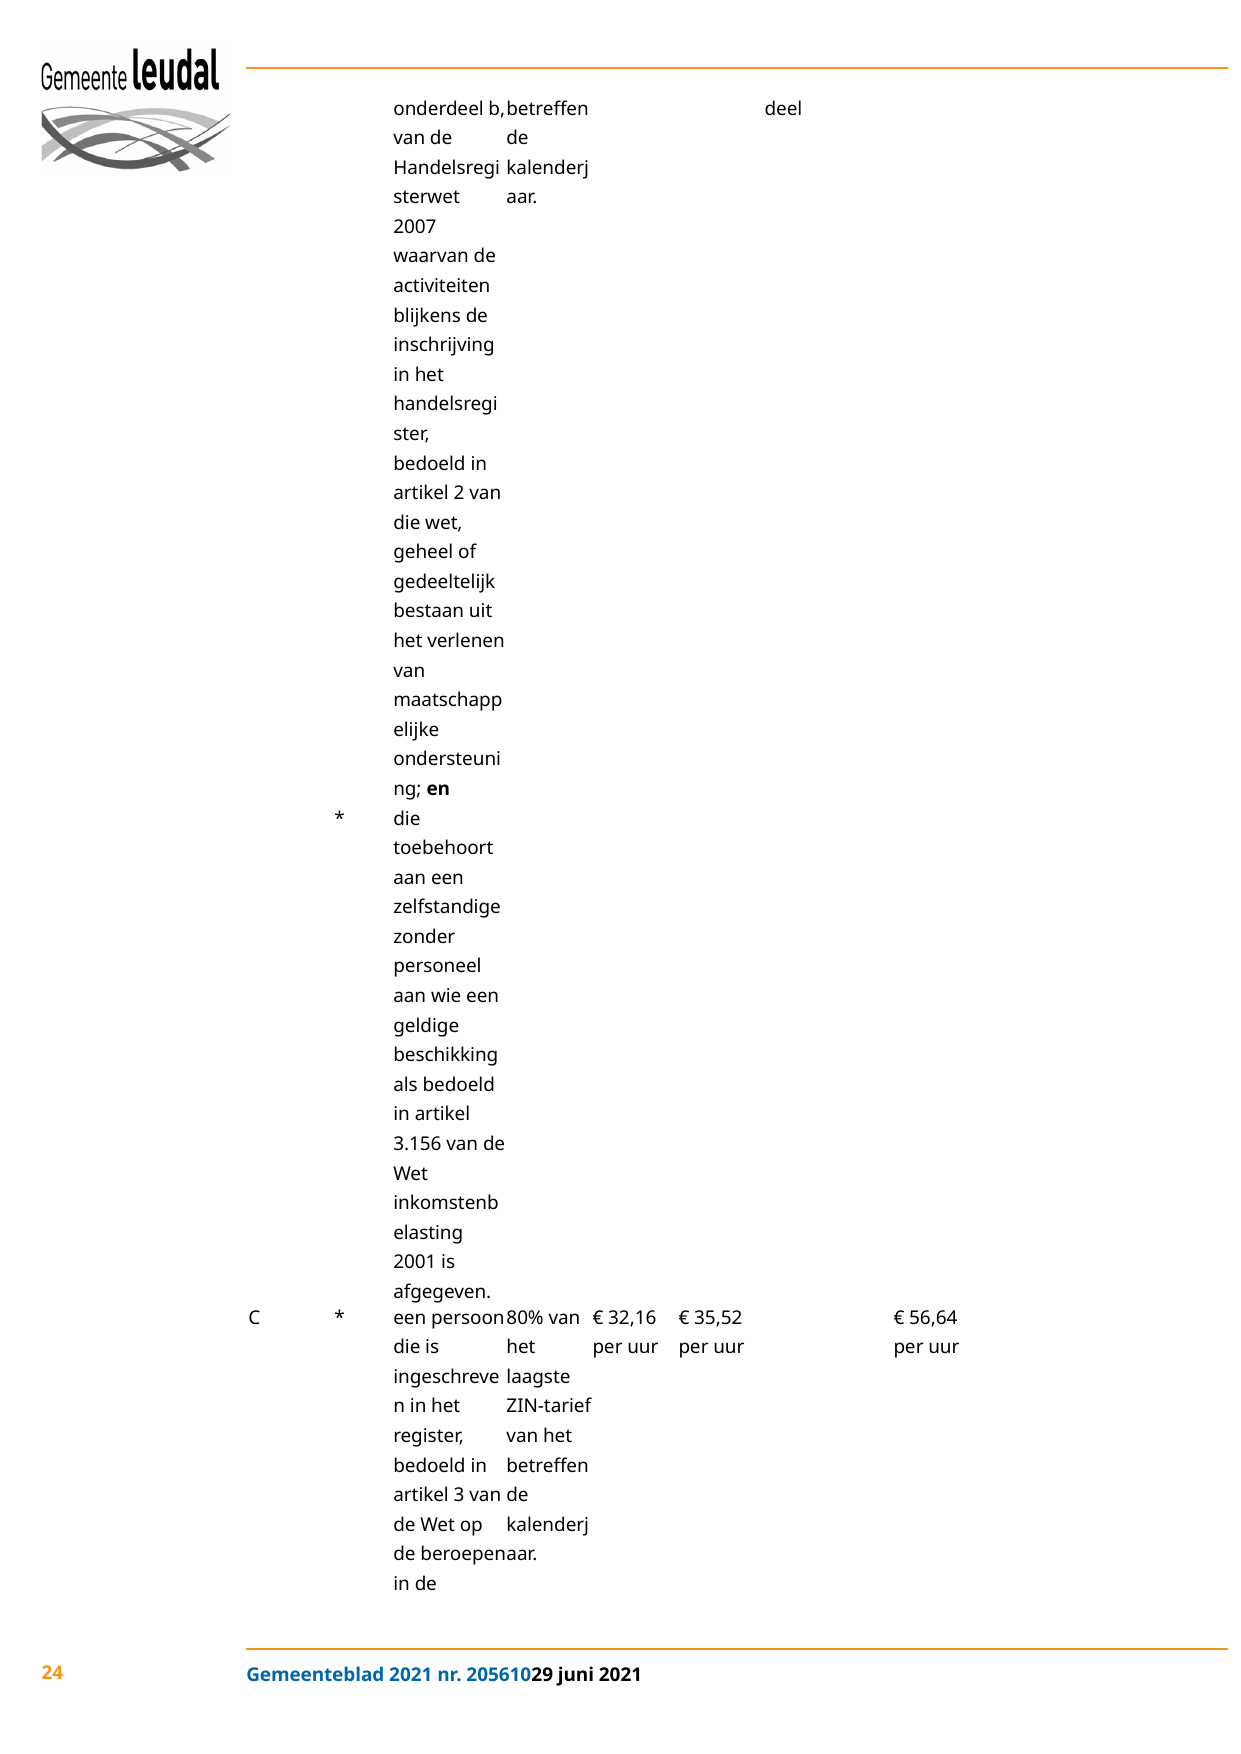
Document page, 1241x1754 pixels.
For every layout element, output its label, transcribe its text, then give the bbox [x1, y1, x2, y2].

table_cell € 56,64 per uur [893, 1304, 979, 1596]
table_cell [1109, 1304, 1152, 1596]
table_cell [979, 95, 1108, 1304]
picture [41, 47, 231, 172]
table_cell [678, 95, 764, 1304]
table_cell [807, 1304, 893, 1596]
table_cell € 32,16 per uur [592, 1304, 678, 1596]
table_cell [1109, 95, 1152, 1304]
table_cell [592, 95, 678, 1304]
table_cell € 35,52 per uur [678, 1304, 764, 1596]
table_cell onderdeel b, van de Handelsregisterwet 2007 waarvan de activiteiten blijkens de inschrijving in het handelsregister, bedoeld in artikel 2 van die wet, geheel of gedeeltelijk bestaan uit het verlenen van maatschappelijke ondersteuning; en die toebehoort aan een zelfstandige zonder personeel aan wie een geldige beschikking als bedoeld in artikel 3.156 van de Wet inkomstenbelasting 2001 is afgegeven. [334, 95, 506, 1304]
table_cell 80% van het laagste ZIN-tarief van het betreffende kalenderjaar. [506, 1304, 592, 1596]
table_cell C [248, 1304, 334, 1596]
table_cell deel [764, 95, 807, 1304]
table_cell een persoon die is ingeschreven in het register, bedoeld in artikel 3 van de Wet op de beroepen in de [334, 1304, 506, 1596]
table_cell [248, 95, 334, 1304]
table_cell [807, 95, 893, 1304]
table_cell betreffende kalenderjaar. [506, 95, 592, 1304]
table_cell [979, 1304, 1108, 1596]
table_cell [893, 95, 979, 1304]
table_cell [764, 1304, 807, 1596]
